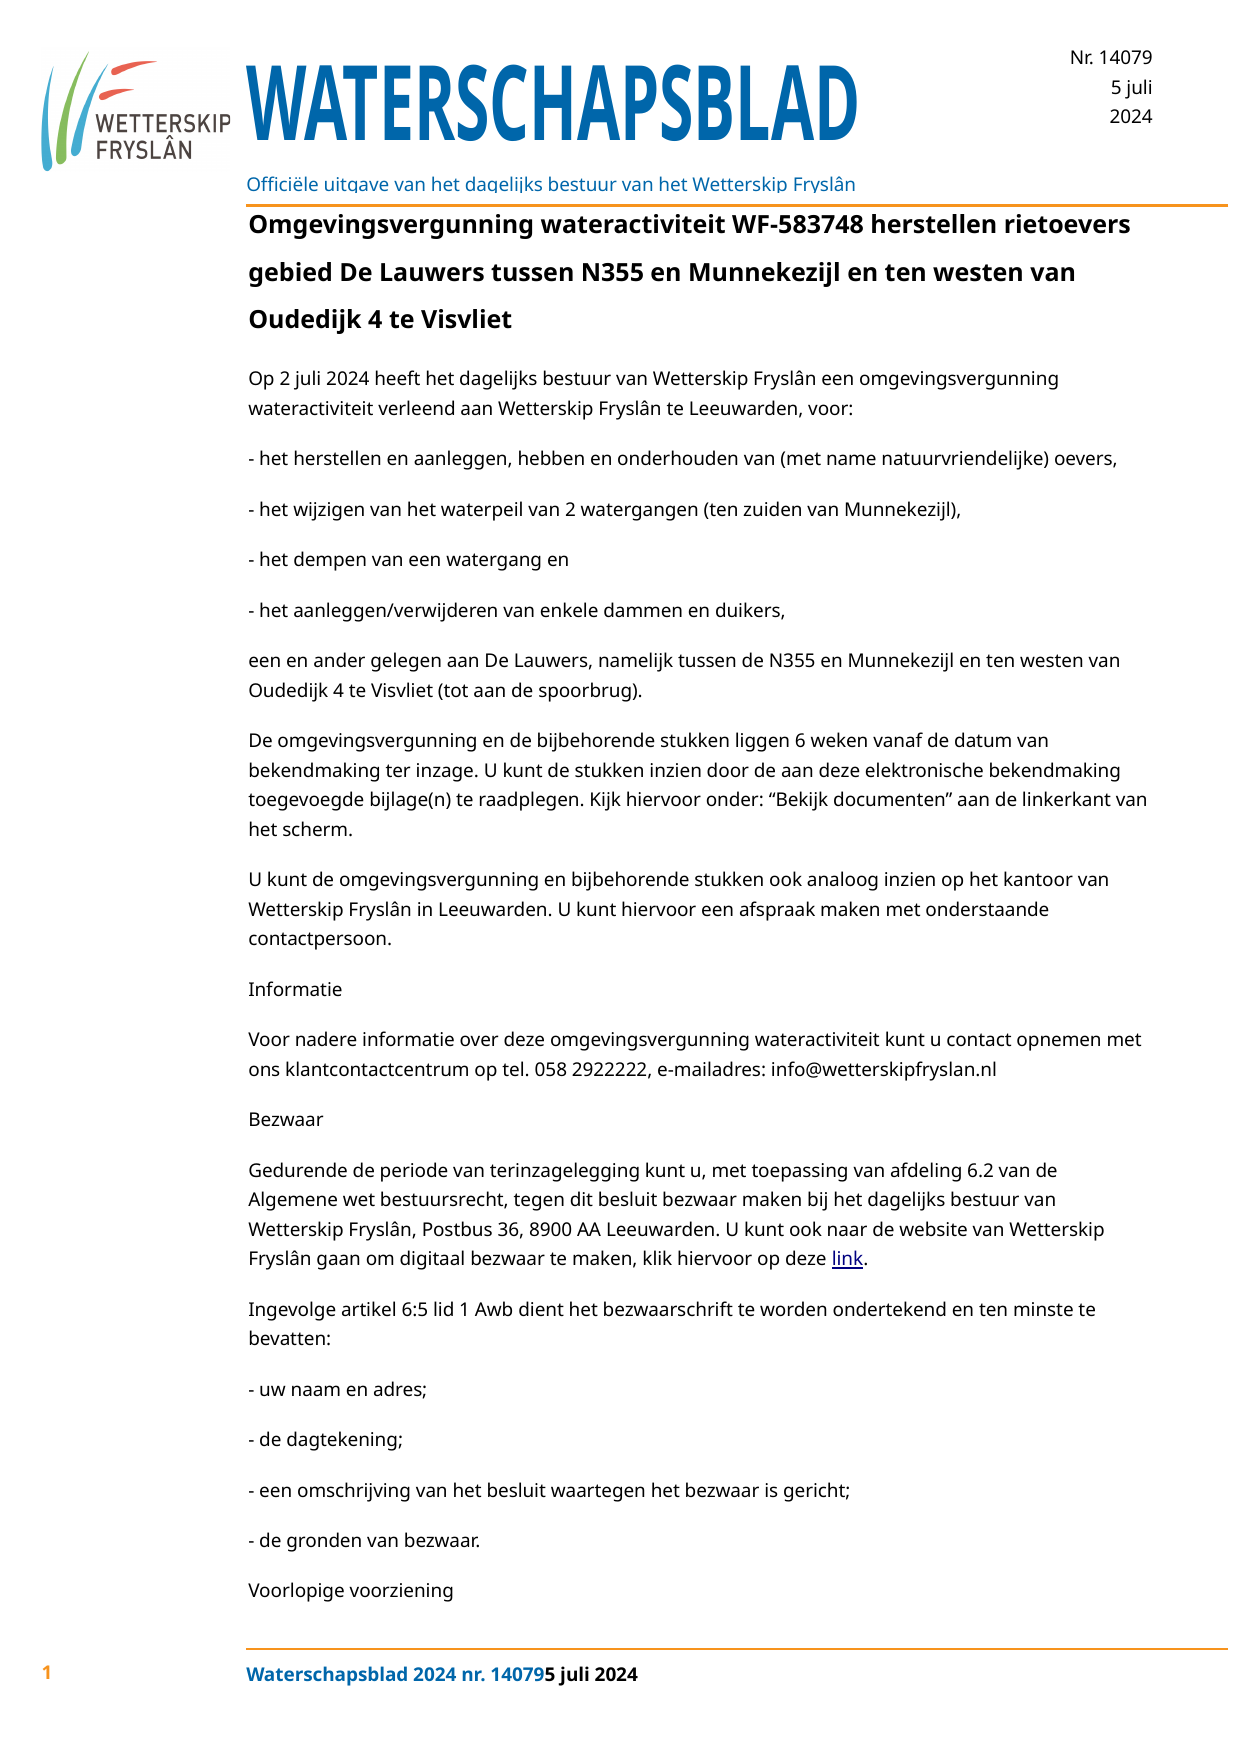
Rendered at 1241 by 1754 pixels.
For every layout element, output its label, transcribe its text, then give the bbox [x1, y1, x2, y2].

text - de gronden van bezwaar. [248, 1527, 1152, 1553]
text Bezwaar [248, 1106, 1152, 1132]
text Voorlopige voorziening [248, 1578, 1152, 1603]
text Informatie [248, 976, 1152, 1002]
text - het wijzigen van het waterpeil van 2 watergangen (ten zuiden van Munnekezijl), [248, 496, 1152, 522]
text - het herstellen en aanleggen, hebben en onderhouden van (met name natuurvriendelijke) oevers, [248, 446, 1152, 471]
text De omgevingsvergunning en de bijbehorende stukken liggen 6 weken vanaf de datum van bekendmaking ter inzage. U kunt de stukken inzien door de aan deze elektronische bekendmaking toegevoegde bijlage(n) te raadplegen. Kijk hiervoor onder: “Bekijk documenten” aan de linkerkant van het scherm. [248, 727, 1152, 842]
text - de dagtekening; [248, 1426, 1152, 1452]
text Op 2 juli 2024 heeft het dagelijks bestuur van Wetterskip Fryslân een omgevingsvergunning wateractiviteit verleend aan Wetterskip Fryslân te Leeuwarden, voor: [248, 366, 1152, 421]
picture [41, 47, 231, 172]
text - uw naam en adres; [248, 1376, 1152, 1402]
text Gedurende de periode van terinzagelegging kunt u, met toepassing van afdeling 6.2 van de Algemene wet bestuursrecht, tegen dit besluit bezwaar maken bij het dagelijks bestuur van Wetterskip Fryslân, Postbus 36, 8900 AA Leeuwarden. U kunt ook naar de website van Wetterskip Fryslân gaan om digitaal bezwaar te maken, klik hiervoor op deze link. [248, 1157, 1152, 1271]
text een en ander gelegen aan De Lauwers, namelijk tussen de N355 en Munnekezijl en ten westen van Oudedijk 4 te Visvliet (tot aan de spoorbrug). [248, 647, 1152, 702]
text - het dempen van een watergang en [248, 546, 1152, 572]
text - een omschrijving van het besluit waartegen het bezwaar is gericht; [248, 1477, 1152, 1502]
text Ingevolge artikel 6:5 lid 1 Awb dient het bezwaarschrift te worden ondertekend en ten minste te bevatten: [248, 1296, 1152, 1351]
text Voor nadere informatie over deze omgevingsvergunning wateractiviteit kunt u contact opnemen met ons klantcontactcentrum op tel. 058 2922222, e-mailadres: info@wetterskipfryslan.nl [248, 1026, 1152, 1082]
text - het aanleggen/verwijderen van enkele dammen en duikers, [248, 597, 1152, 622]
text Omgevingsvergunning wateractiviteit WF-583748 herstellen rietoevers gebied De Lauwers tussen N355 en Munnekezijl en ten westen van Oudedijk 4 te Visvliet [248, 207, 1152, 336]
text U kunt de omgevingsvergunning en bijbehorende stukken ook analoog inzien op het kantoor van Wetterskip Fryslân in Leeuwarden. U kunt hiervoor een afspraak maken met onderstaande contactpersoon. [248, 866, 1152, 951]
